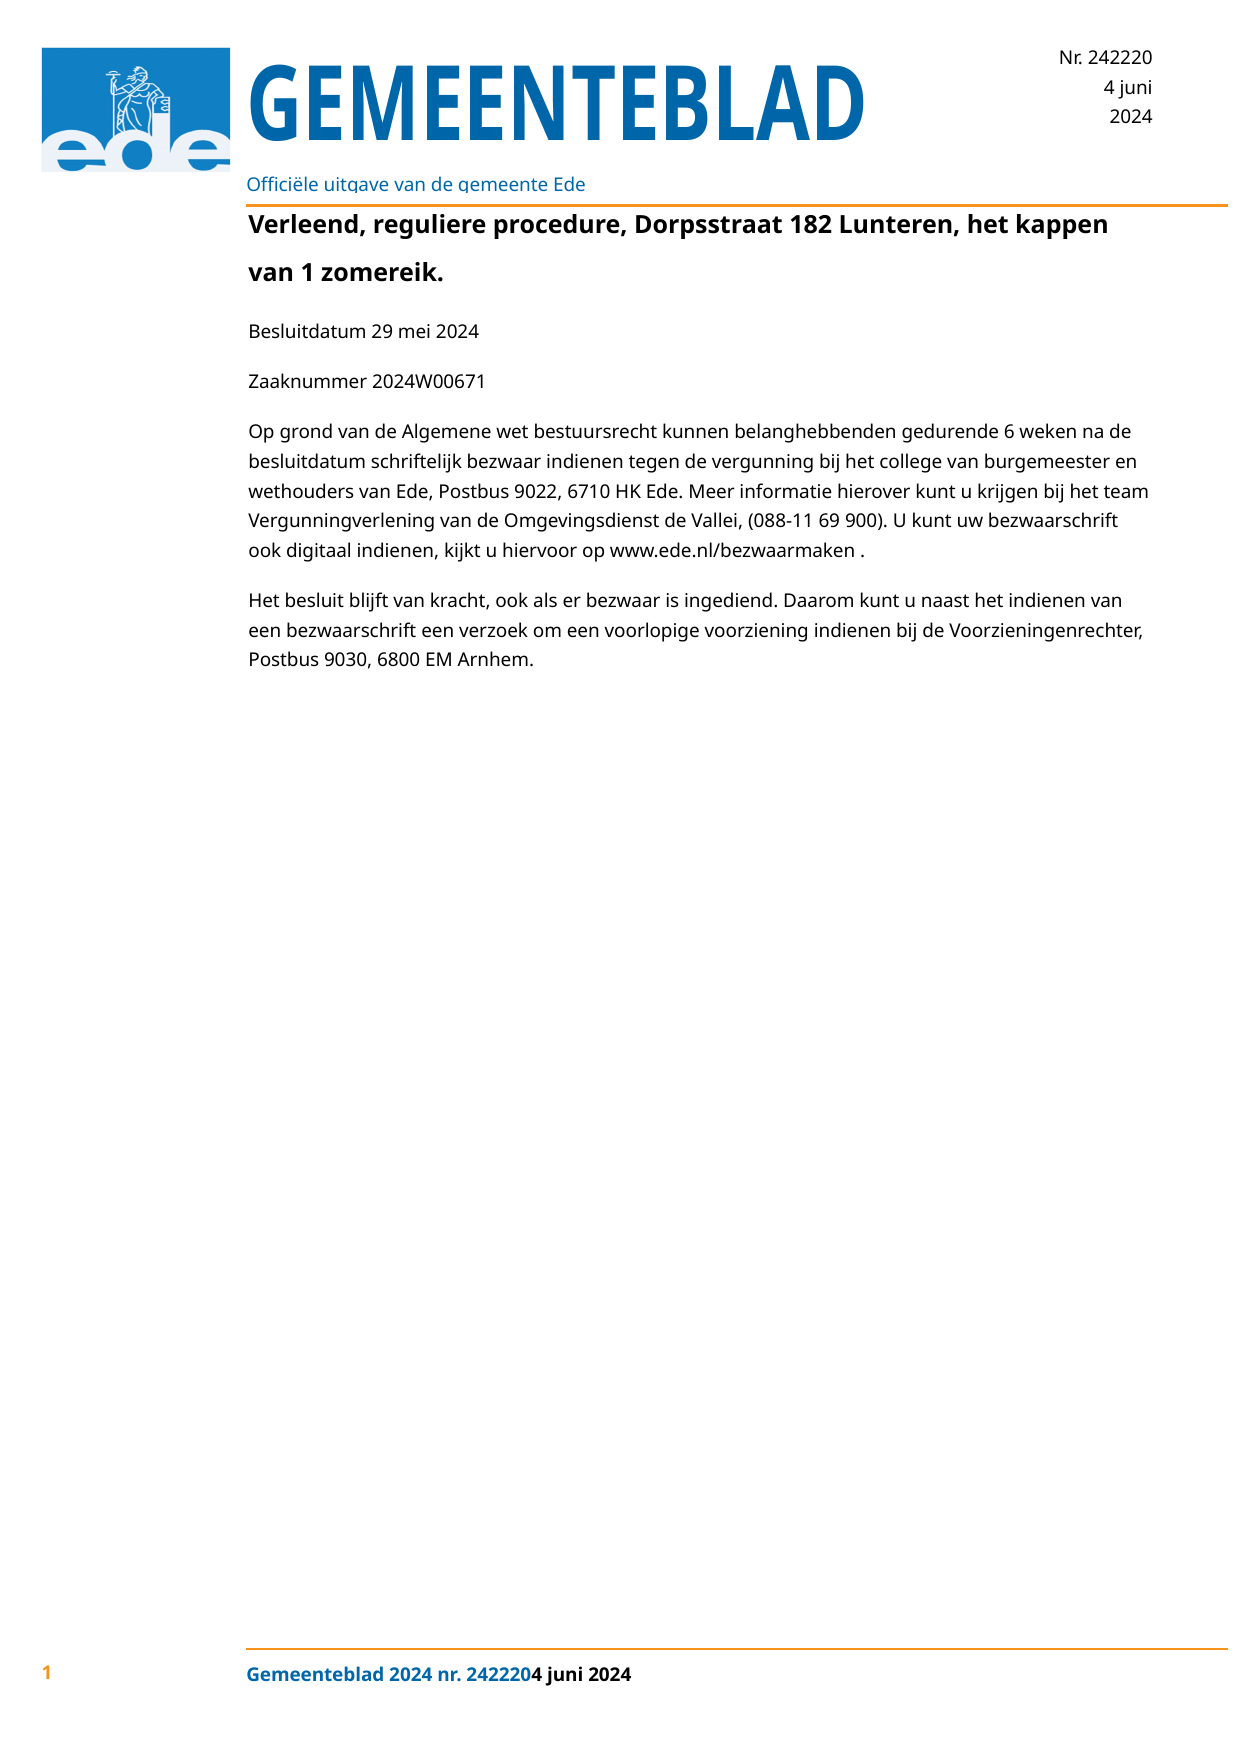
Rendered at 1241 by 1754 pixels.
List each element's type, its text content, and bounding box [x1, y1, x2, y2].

picture [41, 47, 231, 172]
text Het besluit blijft van kracht, ook als er bezwaar is ingediend. Daarom kunt u naast het indienen van een bezwaarschrift een verzoek om een voorlopige voorziening indienen bij de Voorzieningenrechter, Postbus 9030, 6800 EM Arnhem. [248, 587, 1152, 672]
text Verleend, reguliere procedure, Dorpsstraat 182 Lunteren, het kappen van 1 zomereik. [248, 207, 1152, 288]
text Op grond van de Algemene wet bestuursrecht kunnen belanghebbenden gedurende 6 weken na de besluitdatum schriftelijk bezwaar indienen tegen de vergunning bij het college van burgemeester en wethouders van Ede, Postbus 9022, 6710 HK Ede. Meer informatie hierover kunt u krijgen bij het team Vergunningverlening van de Omgevingsdienst de Vallei, (088-11 69 900). U kunt uw bezwaarschrift ook digitaal indienen, kijkt u hiervoor op www.ede.nl/bezwaarmaken . [248, 419, 1152, 563]
text Besluitdatum 29 mei 2024 [248, 318, 1152, 344]
text Zaaknummer 2024W00671 [248, 368, 1152, 394]
